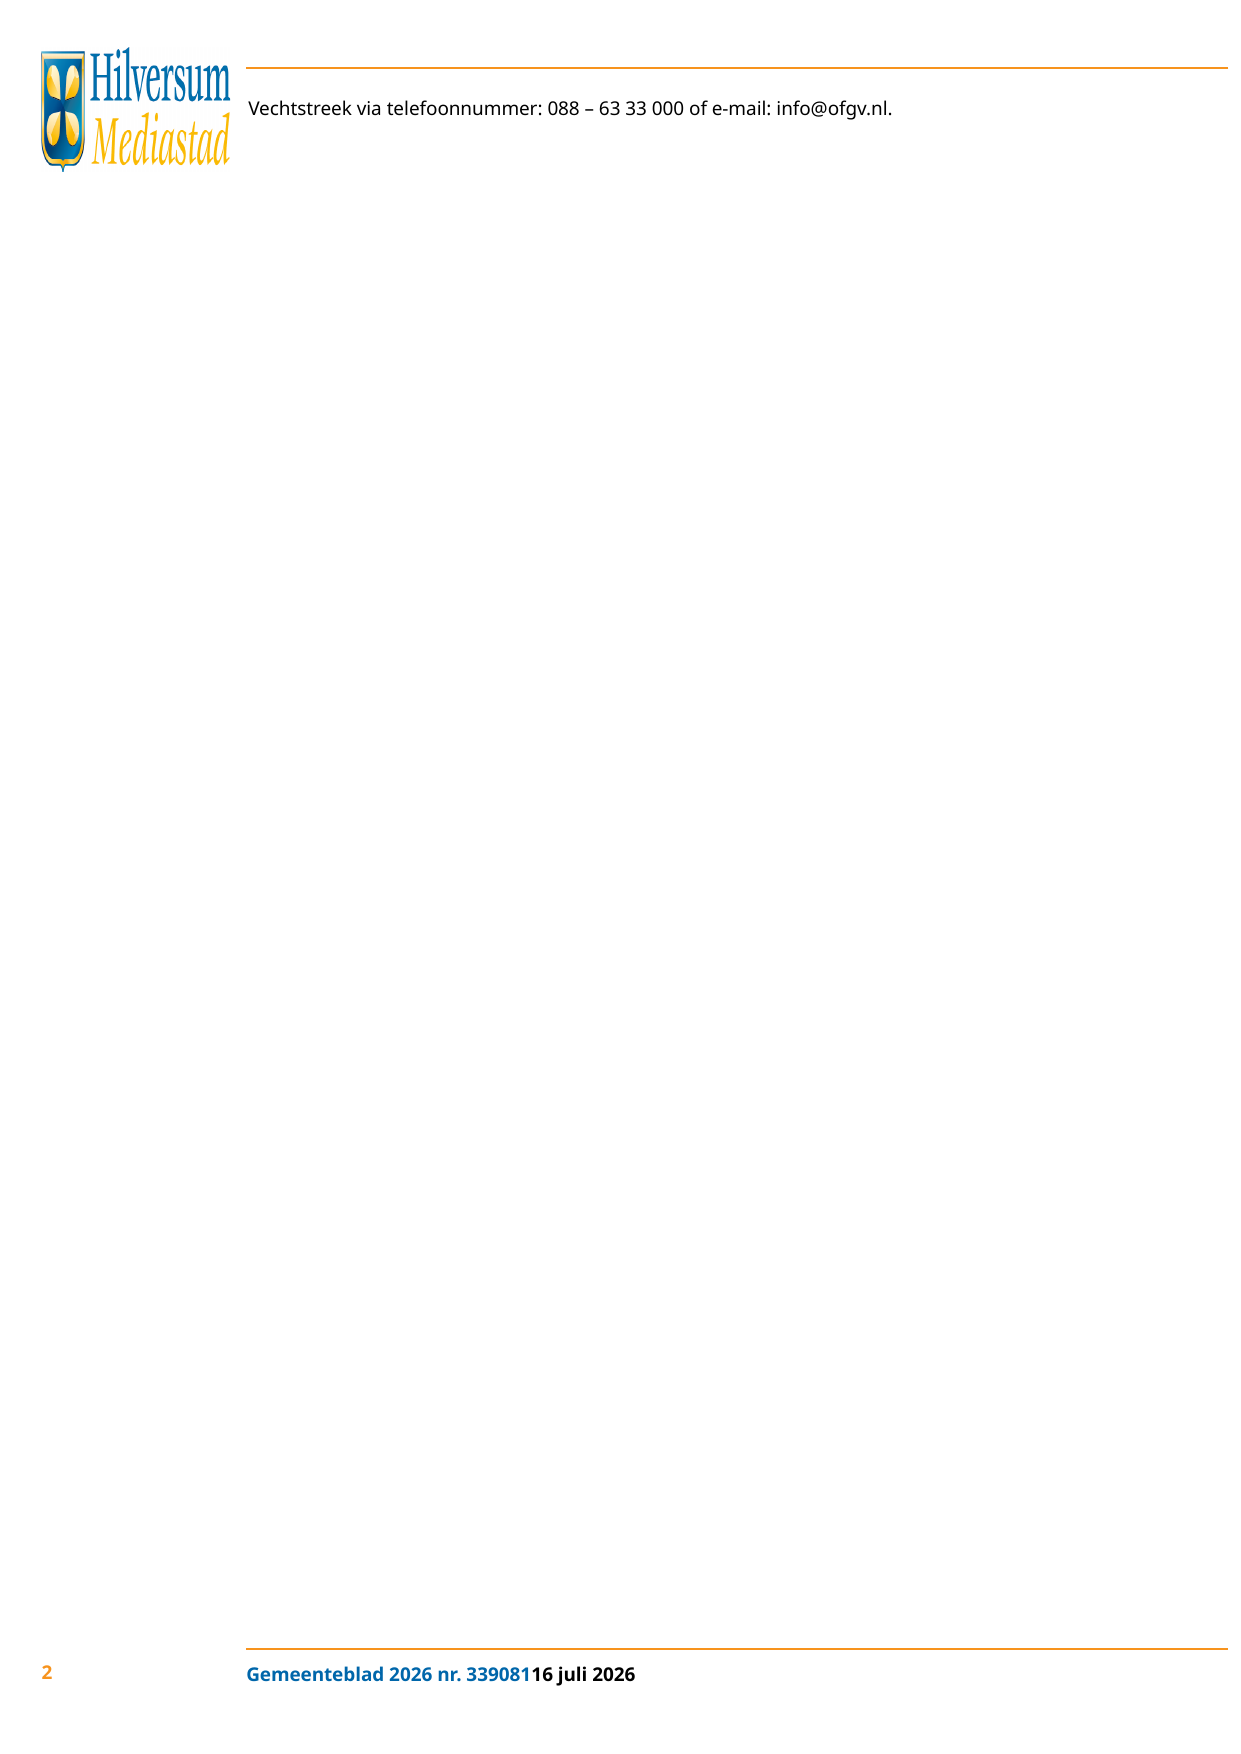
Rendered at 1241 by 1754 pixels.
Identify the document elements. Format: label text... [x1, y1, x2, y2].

picture [41, 47, 231, 172]
text Vechtstreek via telefoonnummer: 088 – 63 33 000 of e-mail: info@ofgv.nl. [248, 95, 1152, 121]
